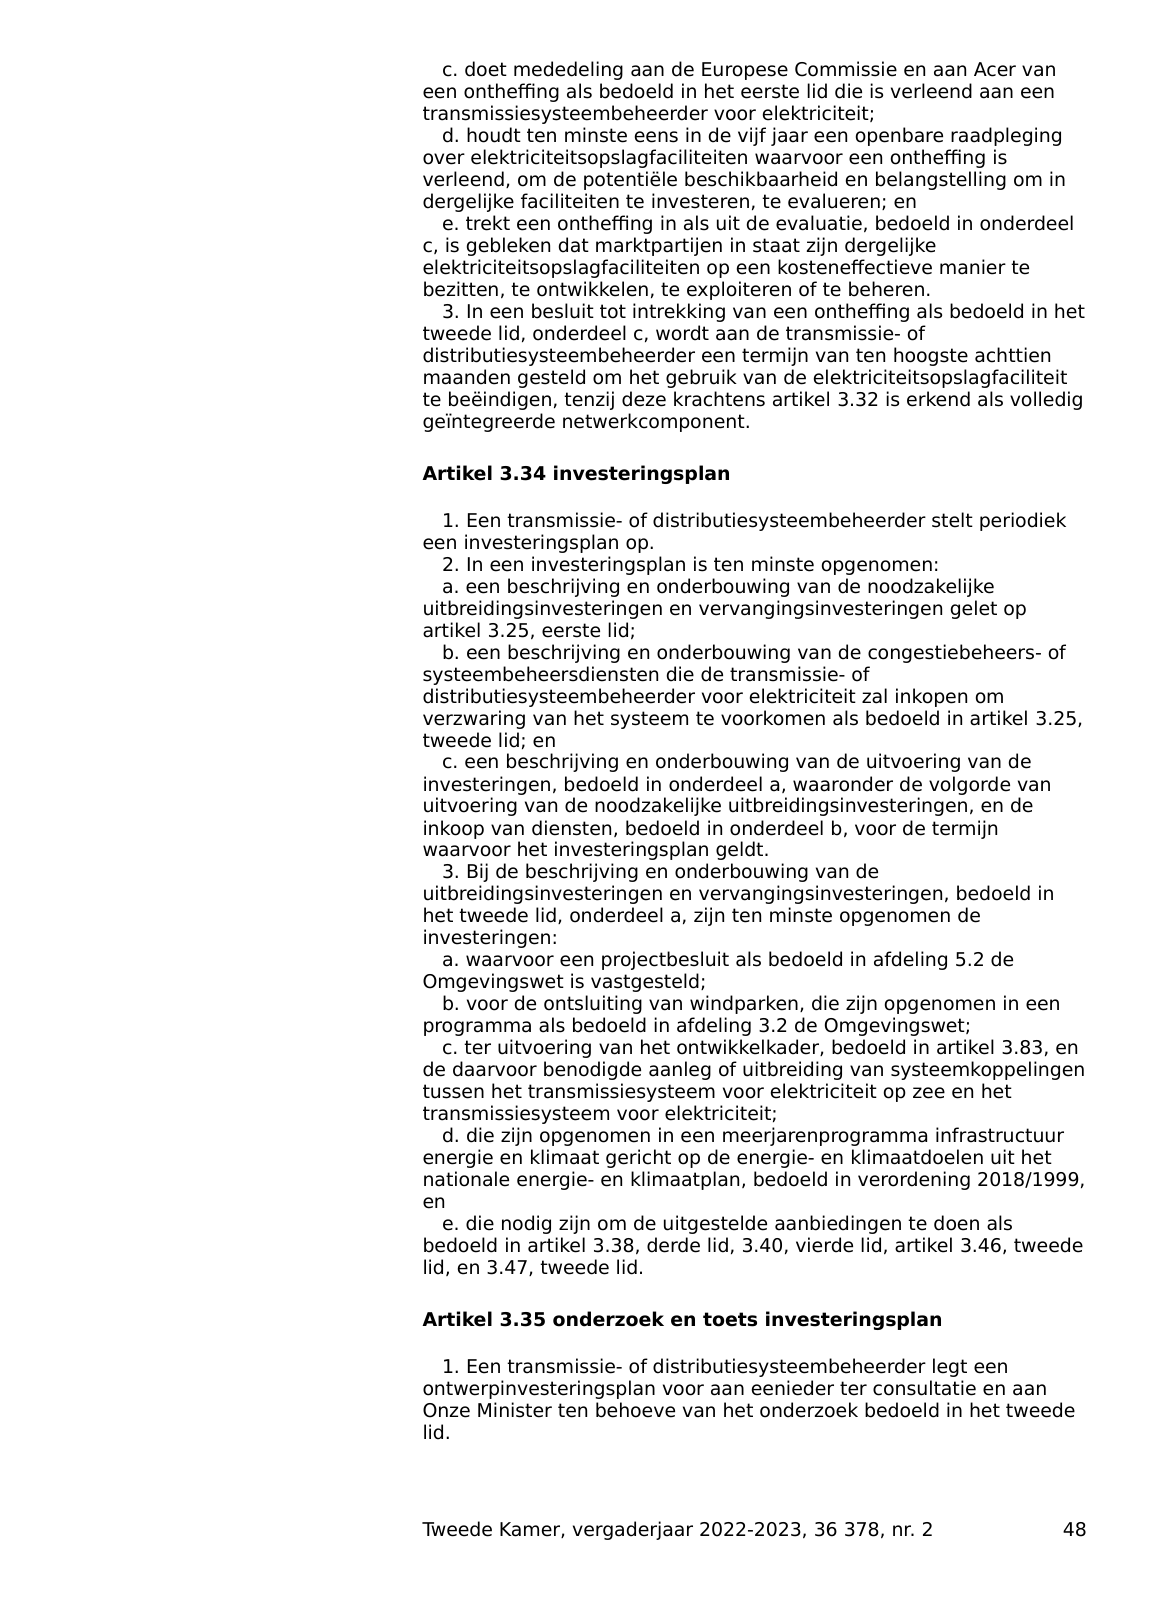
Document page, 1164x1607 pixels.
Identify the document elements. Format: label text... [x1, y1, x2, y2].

text e. trekt een ontheffing in als uit de evaluatie, bedoeld in onderdeel c, is gebleken dat marktpartijen in staat zijn dergelijke elektriciteitsopslagfaciliteiten op een kosteneffectieve manier te bezitten, te ontwikkelen, te exploiteren of te beheren. [422, 213, 1087, 301]
text c. een beschrijving en onderbouwing van de uitvoering van de investeringen, bedoeld in onderdeel a, waaronder de volgorde van uitvoering van de noodzakelijke uitbreidingsinvesteringen, en de inkoop van diensten, bedoeld in onderdeel b, voor de termijn waarvoor het investeringsplan geldt. [422, 751, 1087, 861]
text 3. In een besluit tot intrekking van een ontheffing als bedoeld in het tweede lid, onderdeel c, wordt aan de transmissie- of distributiesysteembeheerder een termijn van ten hoogste achttien maanden gesteld om het gebruik van de elektriciteitsopslagfaciliteit te beëindigen, tenzij deze krachtens artikel 3.32 is erkend als volledig geïntegreerde netwerkcomponent. [422, 301, 1087, 433]
text 1. Een transmissie- of distributiesysteembeheerder legt een ontwerpinvesteringsplan voor aan eenieder ter consultatie en aan Onze Minister ten behoeve van het onderzoek bedoeld in het tweede lid. [422, 1356, 1087, 1444]
subtitle Artikel 3.35 onderzoek en toets investeringsplan [422, 1309, 1087, 1331]
text a. waarvoor een projectbesluit als bedoeld in afdeling 5.2 de Omgevingswet is vastgesteld; [422, 949, 1087, 993]
text d. houdt ten minste eens in de vijf jaar een openbare raadpleging over elektriciteitsopslagfaciliteiten waarvoor een ontheffing is verleend, om de potentiële beschikbaarheid en belangstelling om in dergelijke faciliteiten te investeren, te evalueren; en [422, 125, 1087, 213]
text c. ter uitvoering van het ontwikkelkader, bedoeld in artikel 3.83, en de daarvoor benodigde aanleg of uitbreiding van systeemkoppelingen tussen het transmissiesysteem voor elektriciteit op zee en het transmissiesysteem voor elektriciteit; [422, 1037, 1087, 1125]
text c. doet mededeling aan de Europese Commissie en aan Acer van een ontheffing als bedoeld in het eerste lid die is verleend aan een transmissiesysteembeheerder voor elektriciteit; [422, 59, 1087, 125]
text d. die zijn opgenomen in een meerjarenprogramma infrastructuur energie en klimaat gericht op de energie- en klimaatdoelen uit het nationale energie- en klimaatplan, bedoeld in verordening 2018/1999, en [422, 1125, 1087, 1213]
text b. voor de ontsluiting van windparken, die zijn opgenomen in een programma als bedoeld in afdeling 3.2 de Omgevingswet; [422, 993, 1087, 1037]
text 3. Bij de beschrijving en onderbouwing van de uitbreidingsinvesteringen en vervangingsinvesteringen, bedoeld in het tweede lid, onderdeel a, zijn ten minste opgenomen de investeringen: [422, 861, 1087, 949]
text e. die nodig zijn om de uitgestelde aanbiedingen te doen als bedoeld in artikel 3.38, derde lid, 3.40, vierde lid, artikel 3.46, tweede lid, en 3.47, tweede lid. [422, 1213, 1087, 1279]
text a. een beschrijving en onderbouwing van de noodzakelijke uitbreidingsinvesteringen en vervangingsinvesteringen gelet op artikel 3.25, eerste lid; [422, 576, 1087, 642]
text b. een beschrijving en onderbouwing van de congestiebeheers- of systeembeheersdiensten die de transmissie- of distributiesysteembeheerder voor elektriciteit zal inkopen om verzwaring van het systeem te voorkomen als bedoeld in artikel 3.25, tweede lid; en [422, 642, 1087, 751]
text 2. In een investeringsplan is ten minste opgenomen: [422, 554, 1087, 576]
text 1. Een transmissie- of distributiesysteembeheerder stelt periodiek een investeringsplan op. [422, 510, 1087, 554]
subtitle Artikel 3.34 investeringsplan [422, 463, 1087, 485]
